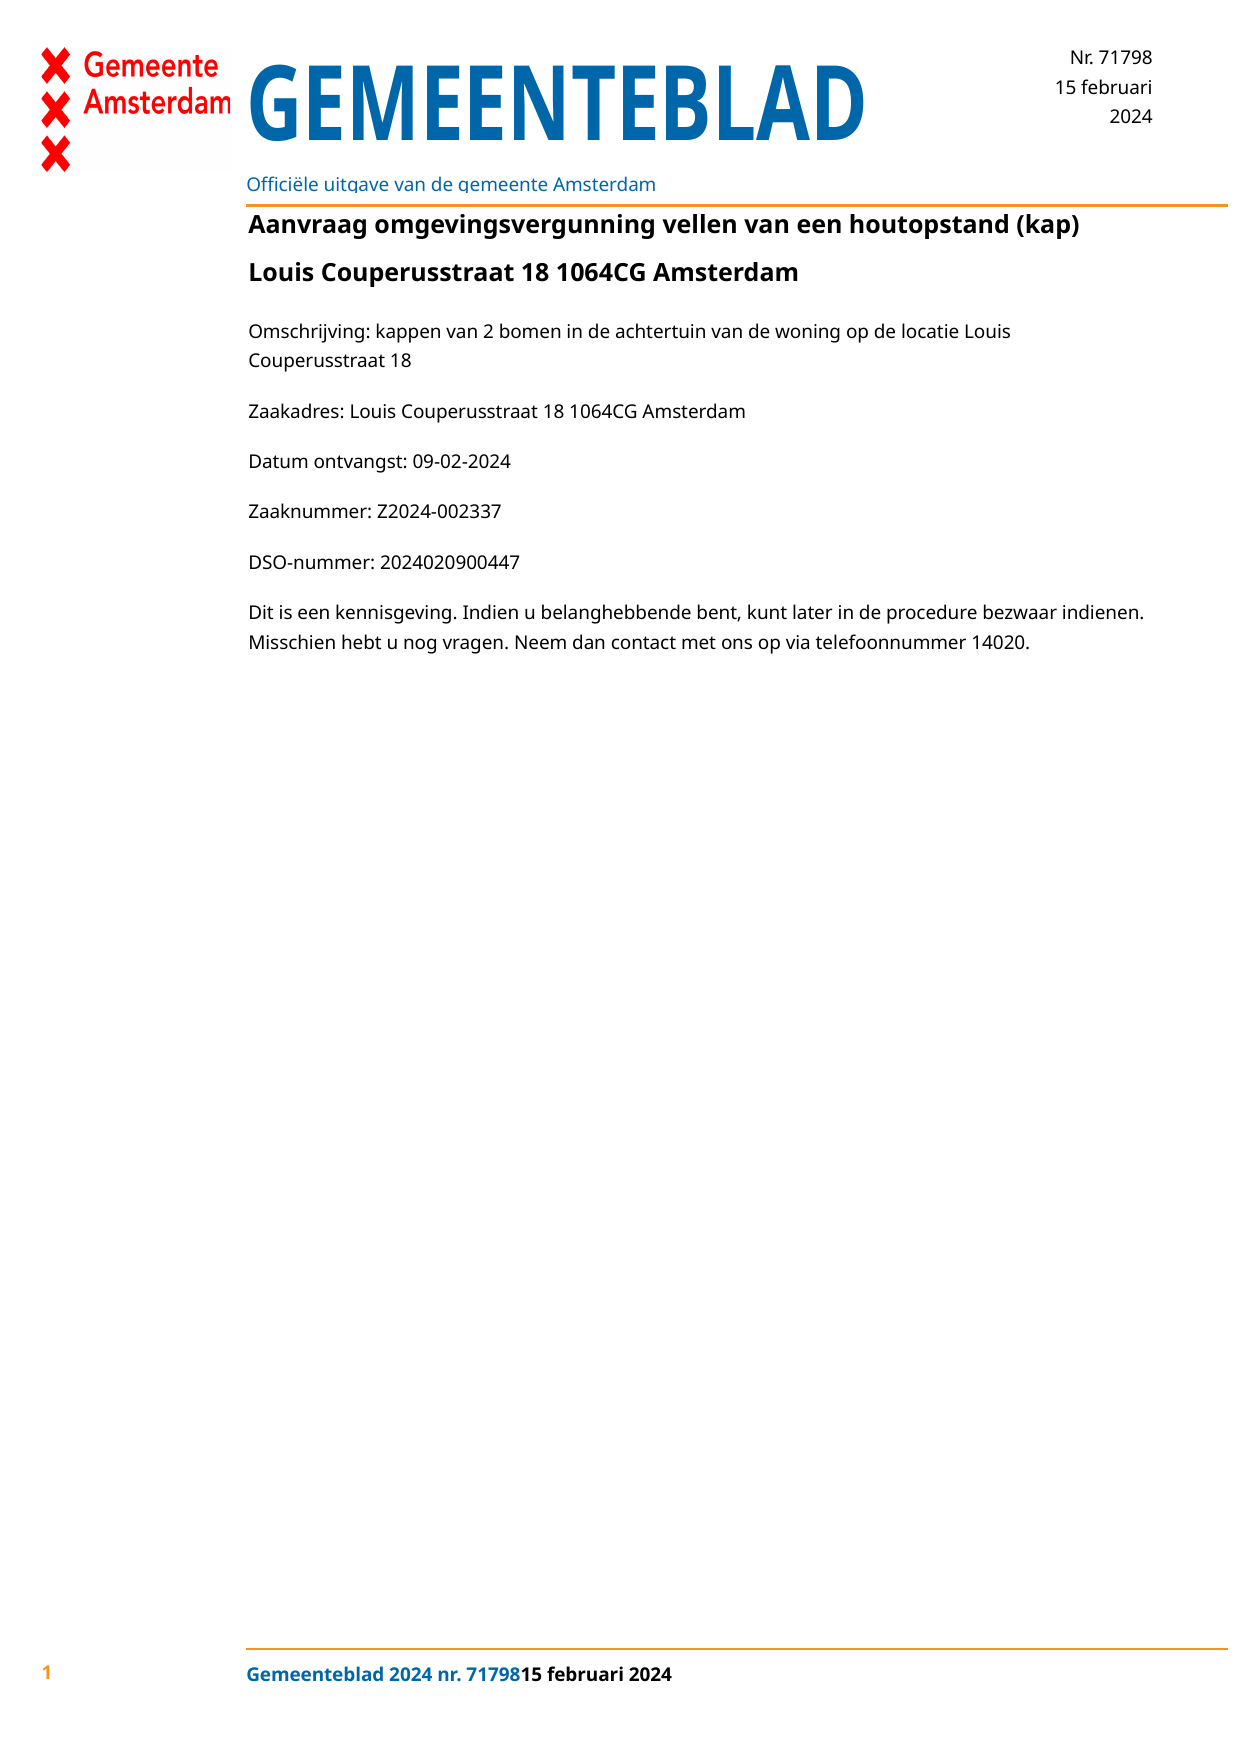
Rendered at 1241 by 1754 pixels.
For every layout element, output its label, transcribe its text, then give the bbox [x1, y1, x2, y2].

text Omschrijving: kappen van 2 bomen in de achtertuin van de woning op de locatie Louis Couperusstraat 18 [248, 318, 1152, 373]
picture [41, 47, 231, 172]
text Datum ontvangst: 09-02-2024 [248, 448, 1152, 474]
text Zaakadres: Louis Couperusstraat 18 1064CG Amsterdam [248, 398, 1152, 424]
text Zaaknummer: Z2024-002337 [248, 499, 1152, 524]
text Aanvraag omgevingsvergunning vellen van een houtopstand (kap) Louis Couperusstraat 18 1064CG Amsterdam [248, 207, 1152, 288]
text DSO-nummer: 2024020900447 [248, 549, 1152, 575]
text Dit is een kennisgeving. Indien u belanghebbende bent, kunt later in de procedure bezwaar indienen. Misschien hebt u nog vragen. Neem dan contact met ons op via telefoonnummer 14020. [248, 599, 1152, 655]
